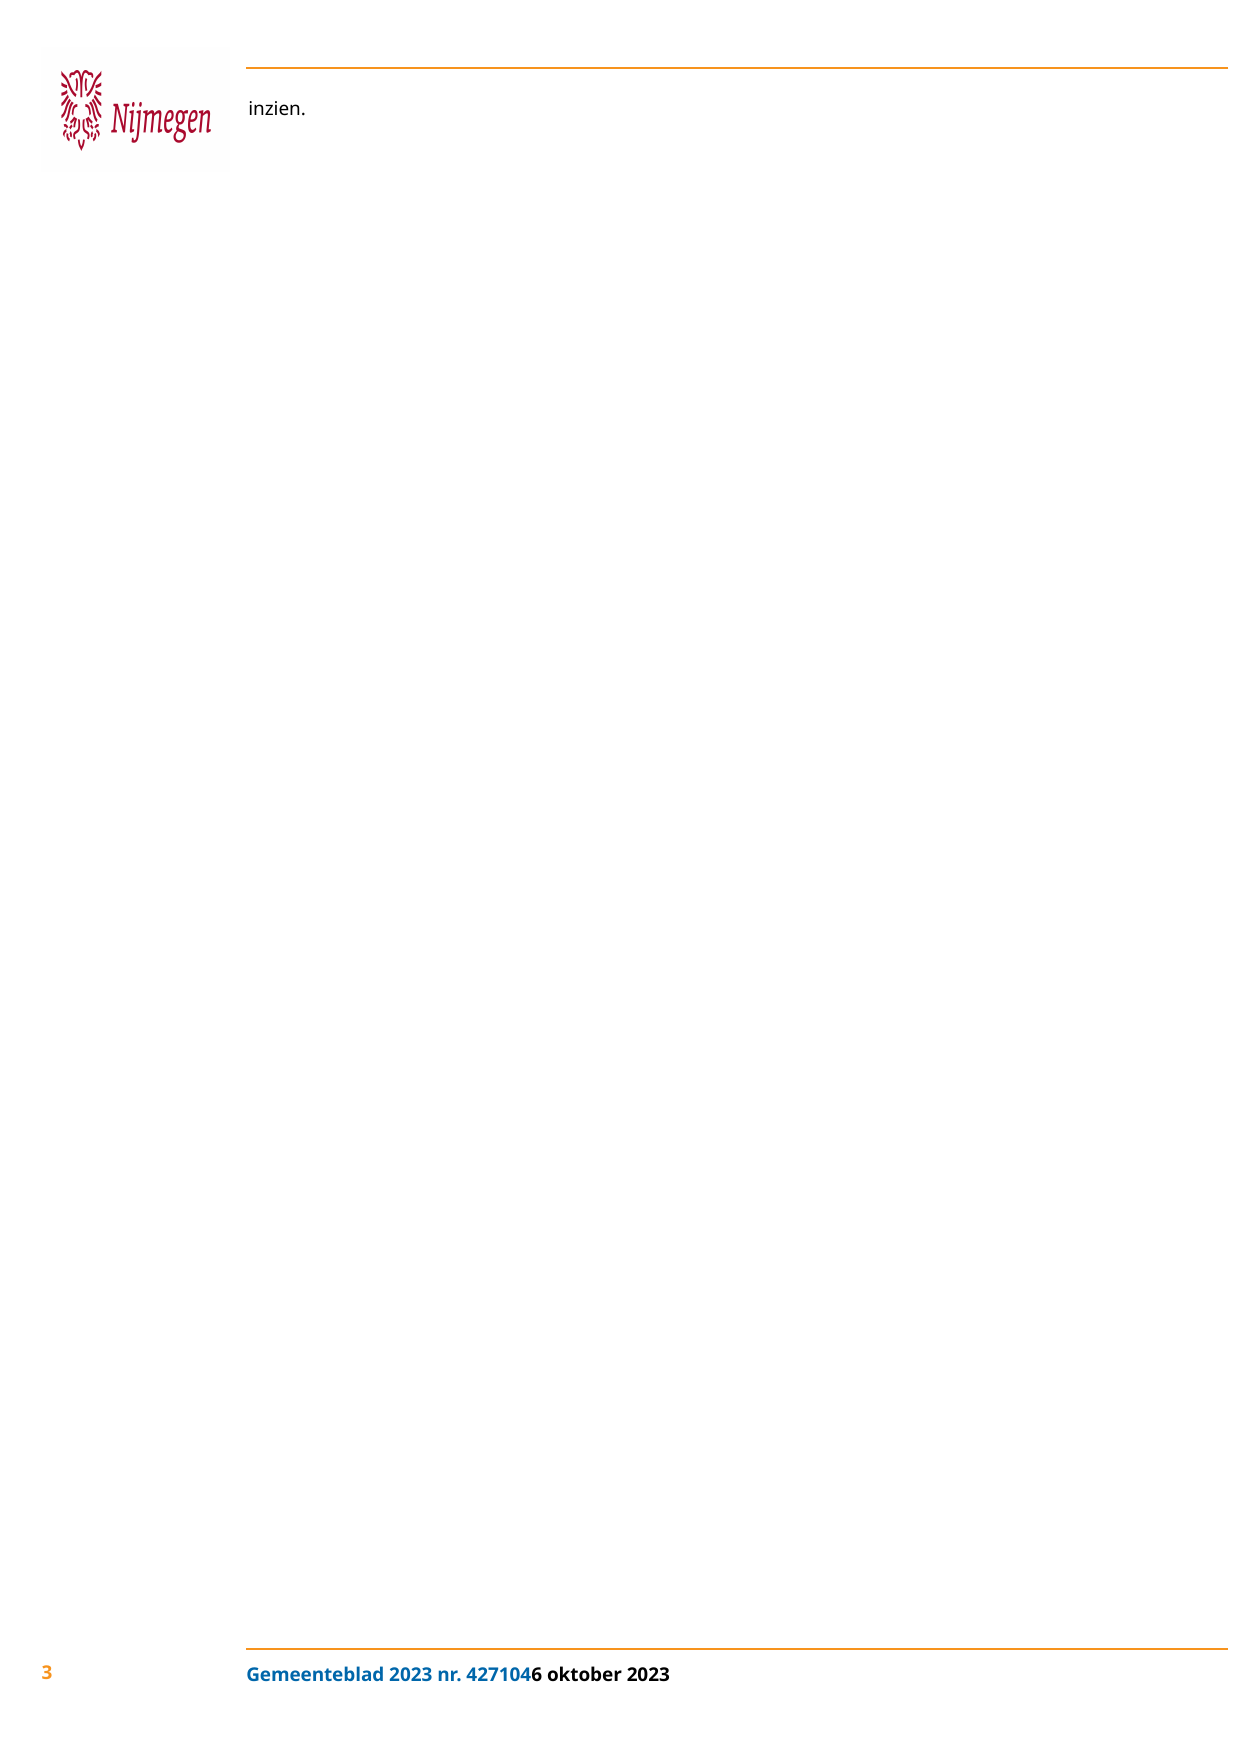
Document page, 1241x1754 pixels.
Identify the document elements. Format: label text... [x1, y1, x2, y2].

picture [41, 47, 231, 172]
text inzien. [248, 95, 1152, 121]
